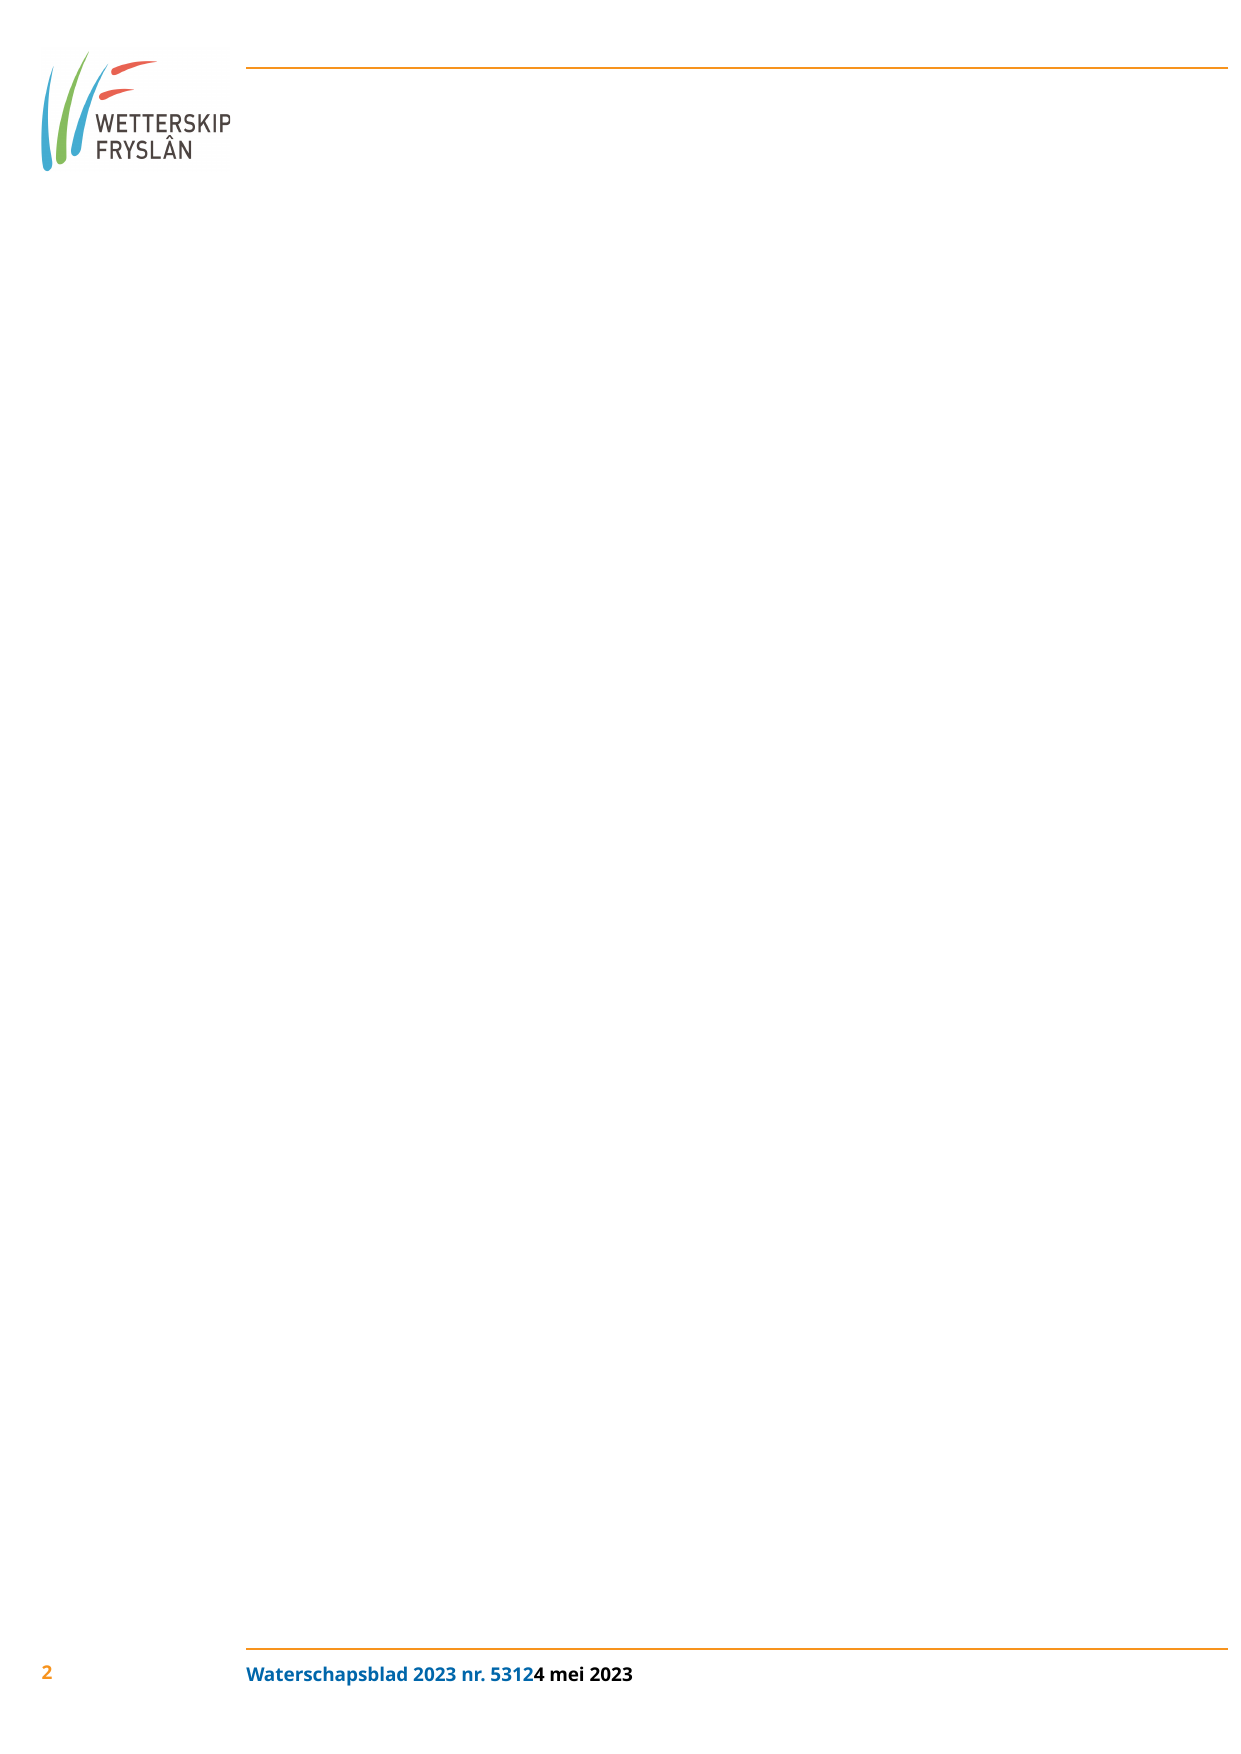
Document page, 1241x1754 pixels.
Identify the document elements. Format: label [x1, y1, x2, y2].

picture [41, 47, 231, 172]
